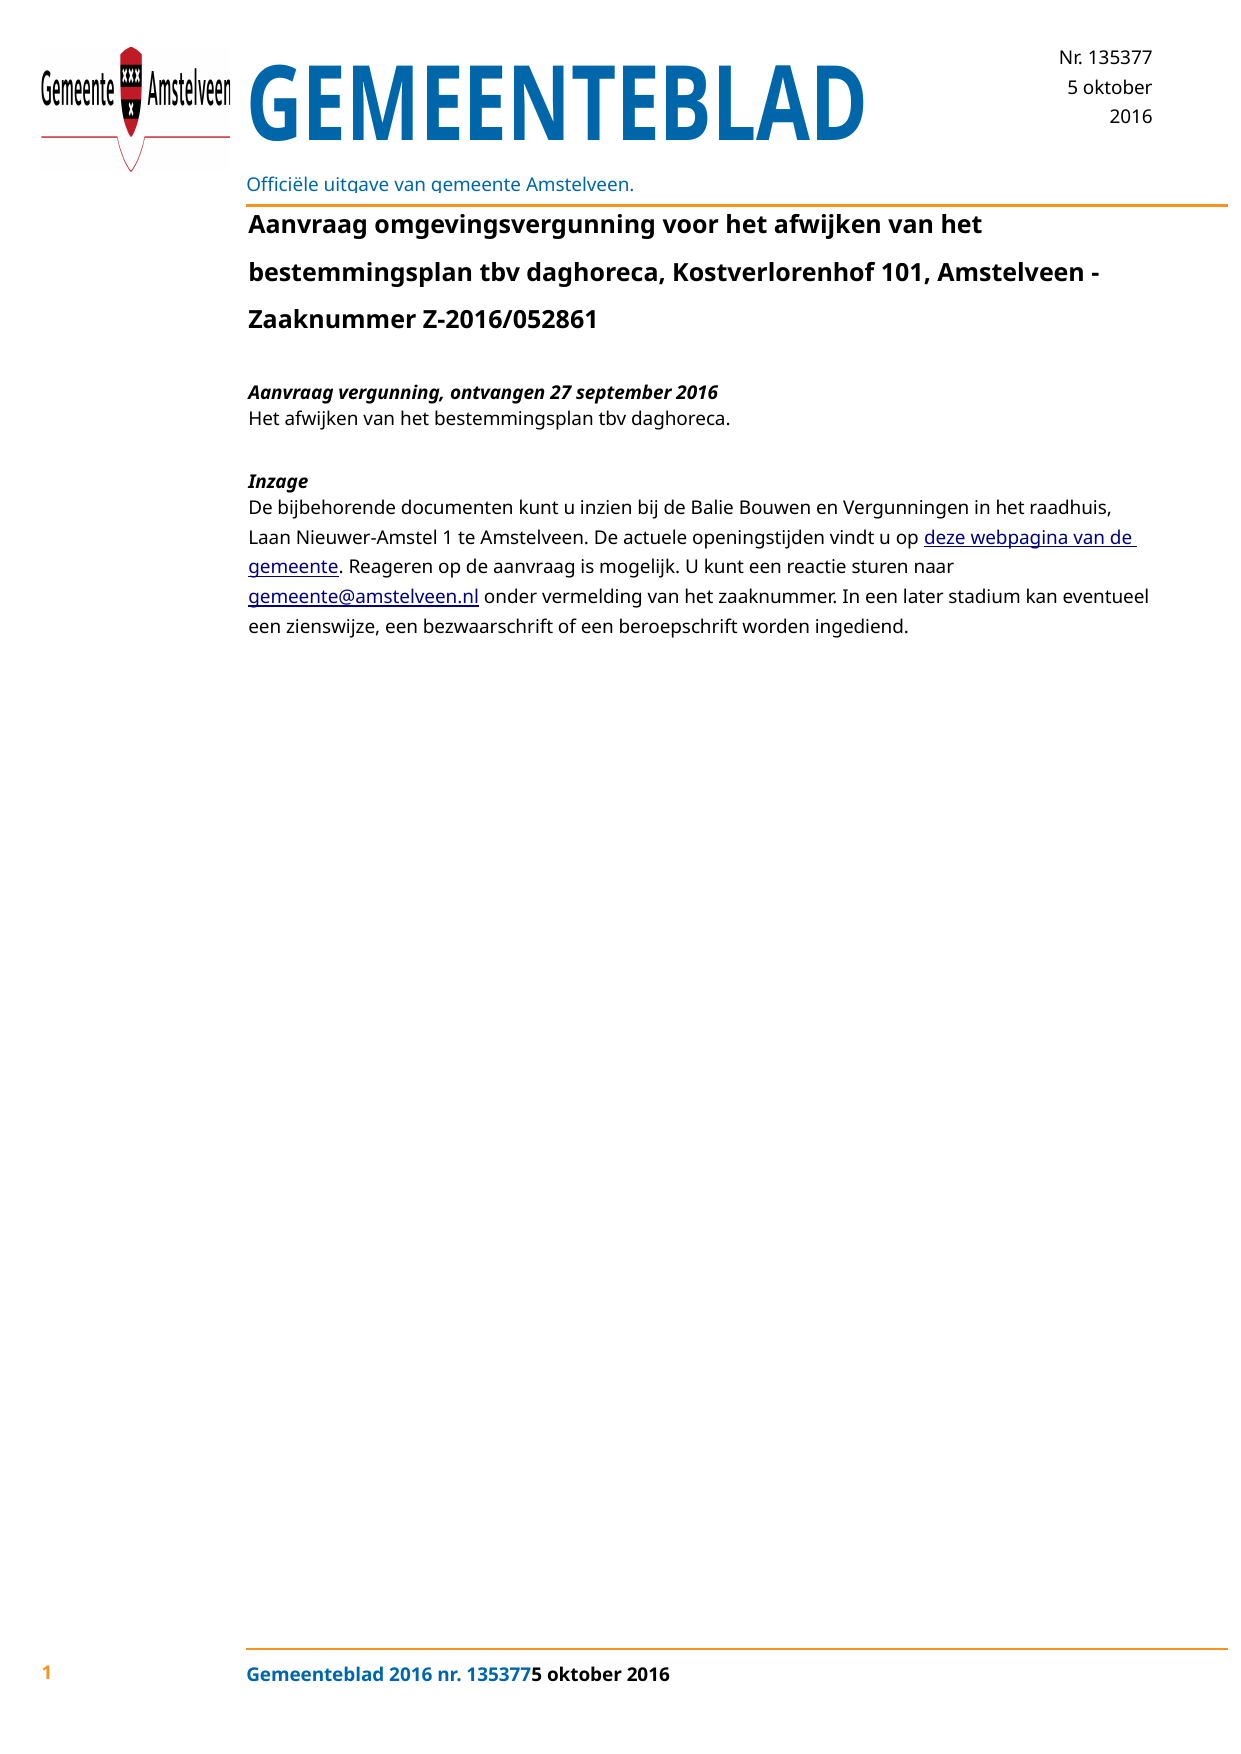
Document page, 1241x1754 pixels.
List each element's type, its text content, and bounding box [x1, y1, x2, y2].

text Inzage [248, 469, 1152, 494]
text Aanvraag omgevingsvergunning voor het afwijken van het bestemmingsplan tbv daghoreca, Kostverlorenhof 101, Amstelveen - Zaaknummer Z-2016/052861 [248, 207, 1152, 336]
picture [41, 47, 231, 172]
text De bijbehorende documenten kunt u inzien bij de Balie Bouwen en Vergunningen in het raadhuis, Laan Nieuwer-Amstel 1 te Amstelveen. De actuele openingstijden vindt u op deze webpagina van de gemeente. Reageren op de aanvraag is mogelijk. U kunt een reactie sturen naar gemeente@amstelveen.nl onder vermelding van het zaaknummer. In een later stadium kan eventueel een zienswijze, een bezwaarschrift of een beroepschrift worden ingediend. [248, 494, 1152, 638]
text Aanvraag vergunning, ontvangen 27 september 2016 [248, 379, 1152, 405]
text Het afwijken van het bestemmingsplan tbv daghoreca. [248, 405, 1152, 431]
